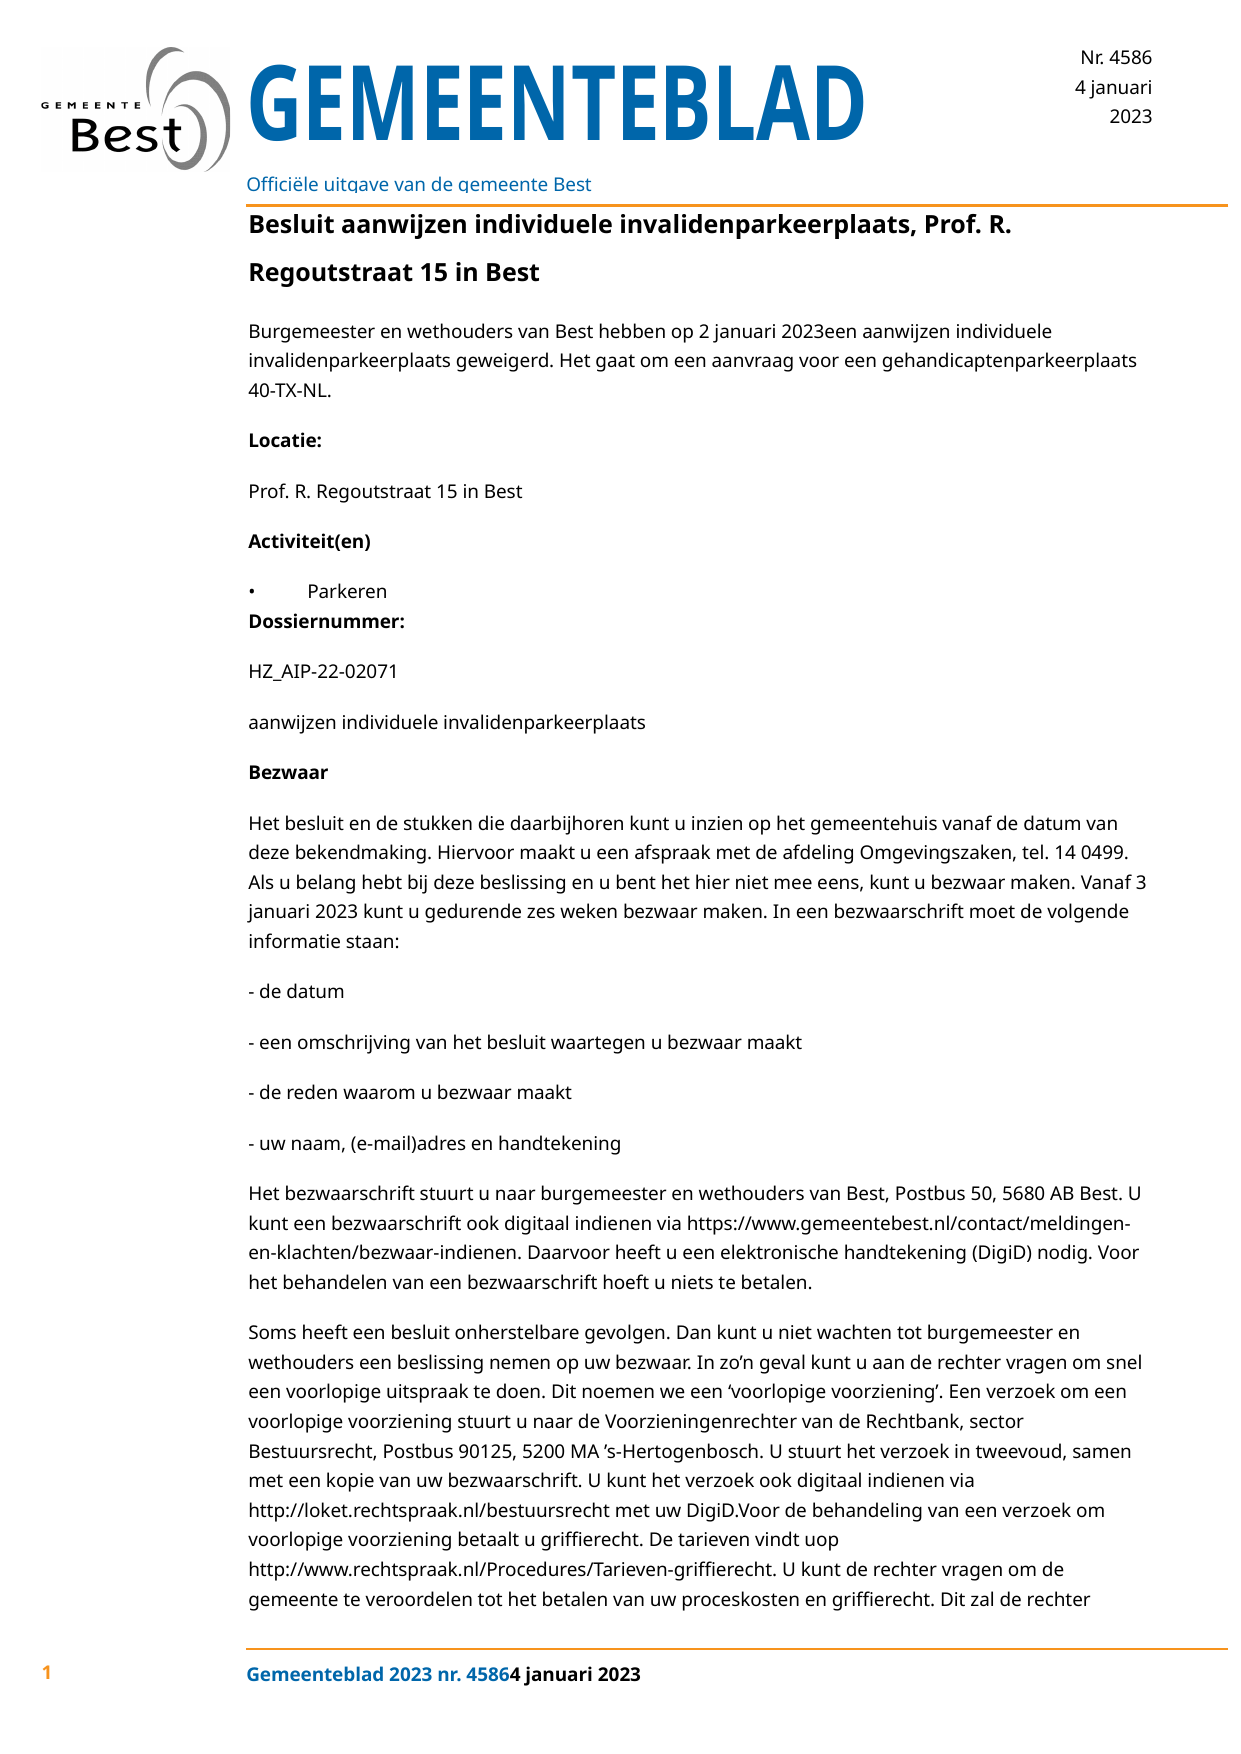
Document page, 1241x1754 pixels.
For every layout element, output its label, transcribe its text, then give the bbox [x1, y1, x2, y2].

text - de reden waarom u bezwaar maakt [248, 1079, 1152, 1105]
text HZ_AIP-22-02071 [248, 659, 1152, 684]
text Besluit aanwijzen individuele invalidenparkeerplaats, Prof. R. Regoutstraat 15 in Best [248, 207, 1152, 288]
text Activiteit(en) [248, 528, 1152, 554]
text Dossiernummer: [248, 608, 1152, 634]
text Bezwaar [248, 759, 1152, 785]
text Locatie: [248, 427, 1152, 453]
text Prof. R. Regoutstraat 15 in Best [248, 478, 1152, 504]
text Soms heeft een besluit onherstelbare gevolgen. Dan kunt u niet wachten tot burgemeester en wethouders een beslissing nemen op uw bezwaar. In zo’n geval kunt u aan de rechter vragen om snel een voorlopige uitspraak te doen. Dit noemen we een ‘voorlopige voorziening’. Een verzoek om een voorlopige voorziening stuurt u naar de Voorzieningenrechter van de Rechtbank, sector Bestuursrecht, Postbus 90125, 5200 MA ’s-Hertogenbosch. U stuurt het verzoek in tweevoud, samen met een kopie van uw bezwaarschrift. U kunt het verzoek ook digitaal indienen via http://loket.rechtspraak.nl/bestuursrecht met uw DigiD.Voor de behandeling van een verzoek om voorlopige voorziening betaalt u griffierecht. De tarieven vindt uop http://www.rechtspraak.nl/Procedures/Tarieven-griffierecht. U kunt de rechter vragen om de gemeente te veroordelen tot het betalen van uw proceskosten en griffierecht. Dit zal de rechter [248, 1319, 1152, 1612]
text - uw naam, (e-mail)adres en handtekening [248, 1130, 1152, 1156]
text - een omschrijving van het besluit waartegen u bezwaar maakt [248, 1029, 1152, 1055]
text Het bezwaarschrift stuurt u naar burgemeester en wethouders van Best, Postbus 50, 5680 AB Best. U kunt een bezwaarschrift ook digitaal indienen via https://www.gemeentebest.nl/contact/meldingen-en-klachten/bezwaar-indienen. Daarvoor heeft u een elektronische handtekening (DigiD) nodig. Voor het behandelen van een bezwaarschrift hoeft u niets te betalen. [248, 1180, 1152, 1295]
picture [41, 47, 231, 172]
list Parkeren [248, 579, 1152, 604]
text - de datum [248, 979, 1152, 1004]
text Burgemeester en wethouders van Best hebben op 2 januari 2023een aanwijzen individuele invalidenparkeerplaats geweigerd. Het gaat om een aanvraag voor een gehandicaptenparkeerplaats 40-TX-NL. [248, 318, 1152, 403]
text Het besluit en de stukken die daarbijhoren kunt u inzien op het gemeentehuis vanaf de datum van deze bekendmaking. Hiervoor maakt u een afspraak met de afdeling Omgevingszaken, tel. 14 0499. Als u belang hebt bij deze beslissing en u bent het hier niet mee eens, kunt u bezwaar maken. Vanaf 3 januari 2023 kunt u gedurende zes weken bezwaar maken. In een bezwaarschrift moet de volgende informatie staan: [248, 810, 1152, 954]
text aanwijzen individuele invalidenparkeerplaats [248, 709, 1152, 735]
